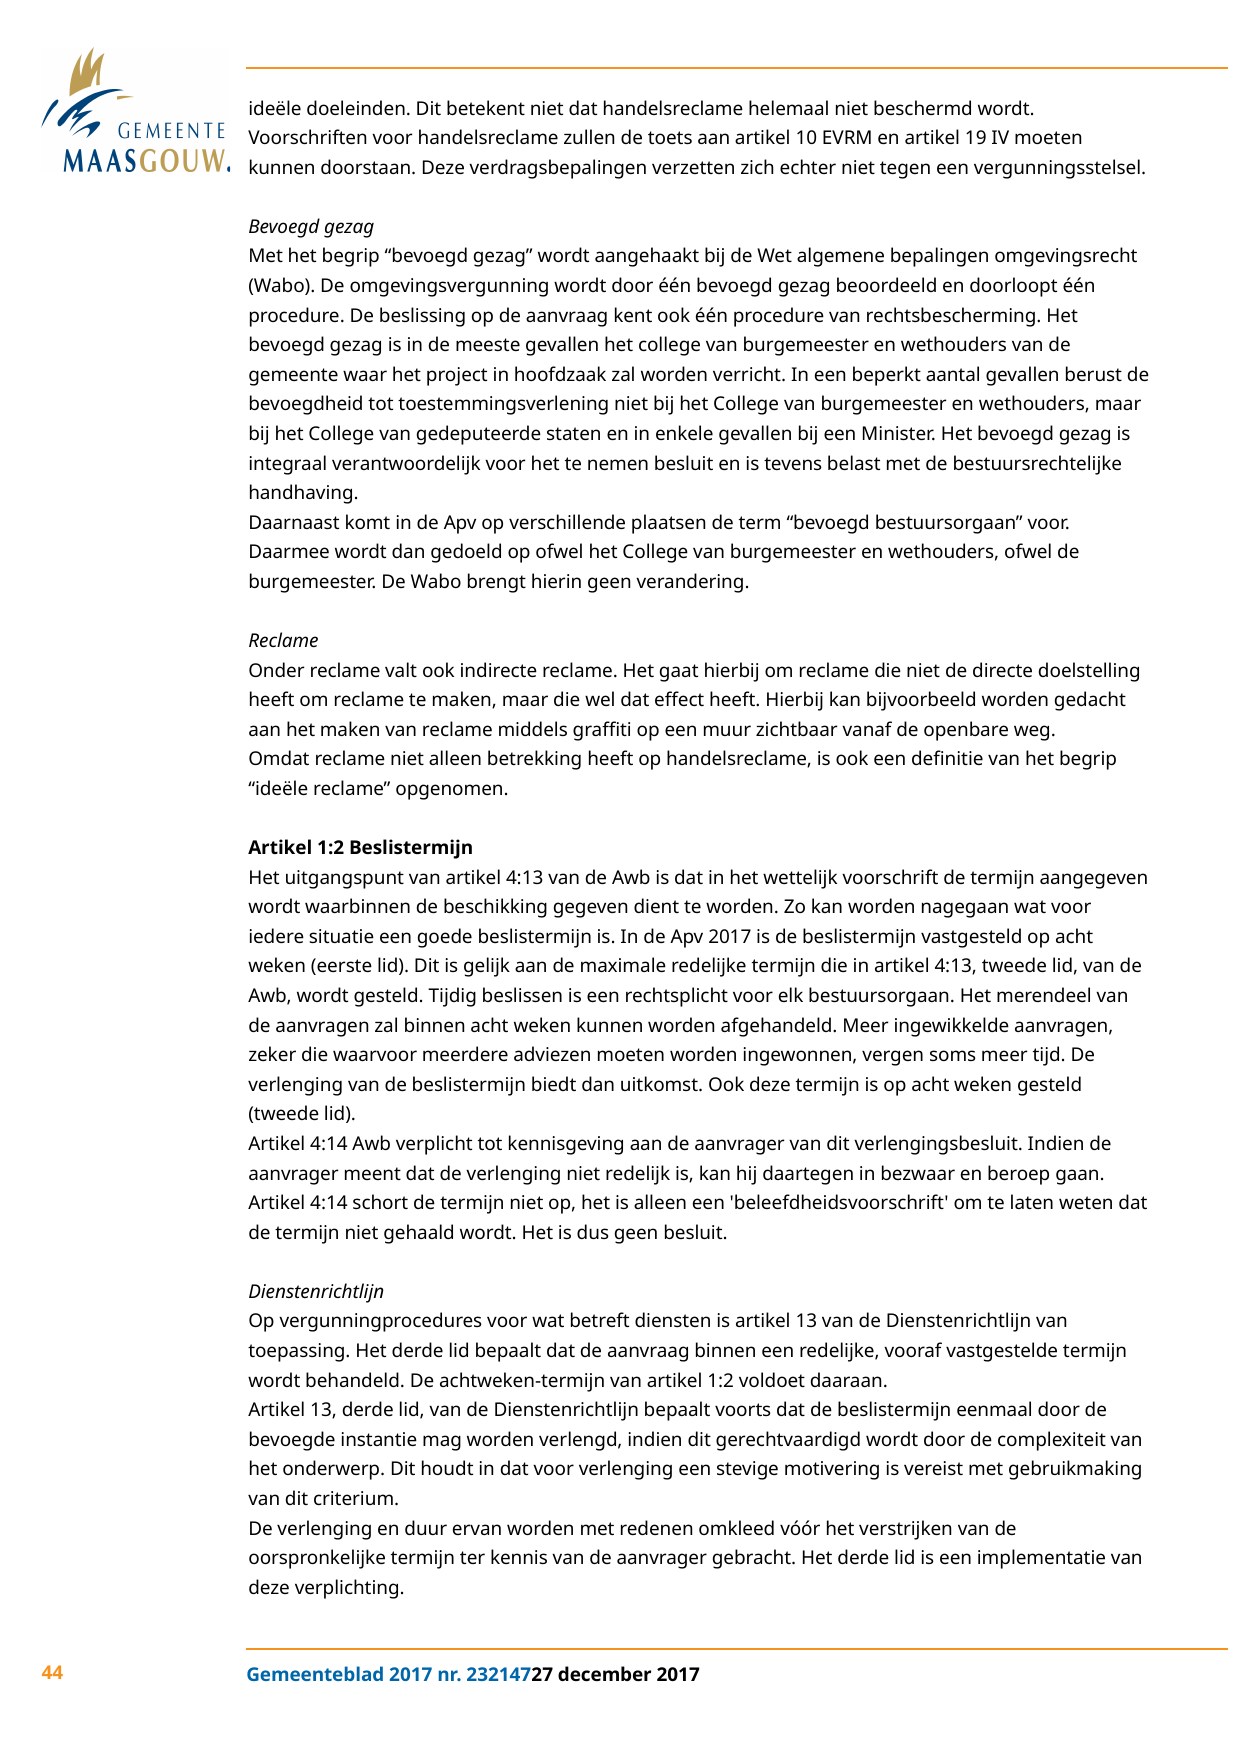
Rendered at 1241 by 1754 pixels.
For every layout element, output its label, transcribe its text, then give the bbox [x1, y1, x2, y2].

text De verlenging en duur ervan worden met redenen omkleed vóór het verstrijken van de oorspronkelijke termijn ter kennis van de aanvrager gebracht. Het derde lid is een implementatie van deze verplichting. [248, 1515, 1152, 1600]
text Bevoegd gezag [248, 213, 1152, 239]
text Artikel 4:14 schort de termijn niet op, het is alleen een 'beleefdheidsvoorschrift' om te laten weten dat de termijn niet gehaald wordt. Het is dus geen besluit. [248, 1189, 1152, 1245]
text Onder reclame valt ook indirecte reclame. Het gaat hierbij om reclame die niet de directe doelstelling heeft om reclame te maken, maar die wel dat effect heeft. Hierbij kan bijvoorbeeld worden gedacht aan het maken van reclame middels graffiti op een muur zichtbaar vanaf de openbare weg. [248, 657, 1152, 742]
text Reclame [248, 627, 1152, 653]
text Artikel 4:14 Awb verplicht tot kennisgeving aan de aanvrager van dit verlengingsbesluit. Indien de aanvrager meent dat de verlenging niet redelijk is, kan hij daartegen in bezwaar en beroep gaan. [248, 1130, 1152, 1186]
text Met het begrip “bevoegd gezag” wordt aangehaakt bij de Wet algemene bepalingen omgevingsrecht (Wabo). De omgevingsvergunning wordt door één bevoegd gezag beoordeeld en doorloopt één procedure. De beslissing op de aanvraag kent ook één procedure van rechtsbescherming. Het bevoegd gezag is in de meeste gevallen het college van burgemeester en wethouders van de gemeente waar het project in hoofdzaak zal worden verricht. In een beperkt aantal gevallen berust de bevoegdheid tot toestemmingsverlening niet bij het College van burgemeester en wethouders, maar bij het College van gedeputeerde staten en in enkele gevallen bij een Minister. Het bevoegd gezag is integraal verantwoordelijk voor het te nemen besluit en is tevens belast met de bestuursrechtelijke handhaving. [248, 243, 1152, 505]
text Het uitgangspunt van artikel 4:13 van de Awb is dat in het wettelijk voorschrift de termijn aangegeven wordt waarbinnen de beschikking gegeven dient te worden. Zo kan worden nagegaan wat voor iedere situatie een goede beslistermijn is. In de Apv 2017 is de beslistermijn vastgesteld op acht weken (eerste lid). Dit is gelijk aan de maximale redelijke termijn die in artikel 4:13, tweede lid, van de Awb, wordt gesteld. Tijdig beslissen is een rechtsplicht voor elk bestuursorgaan. Het merendeel van de aanvragen zal binnen acht weken kunnen worden afgehandeld. Meer ingewikkelde aanvragen, zeker die waarvoor meerdere adviezen moeten worden ingewonnen, vergen soms meer tijd. De verlenging van de beslistermijn biedt dan uitkomst. Ook deze termijn is op acht weken gesteld (tweede lid). [248, 864, 1152, 1126]
text Op vergunningprocedures voor wat betreft diensten is artikel 13 van de Dienstenrichtlijn van toepassing. Het derde lid bepaalt dat de aanvraag binnen een redelijke, vooraf vastgestelde termijn wordt behandeld. De achtweken-termijn van artikel 1:2 voldoet daaraan. [248, 1308, 1152, 1393]
picture [41, 47, 231, 172]
text Artikel 1:2 Beslistermijn [248, 834, 1152, 860]
text Artikel 13, derde lid, van de Dienstenrichtlijn bepaalt voorts dat de beslistermijn eenmaal door de bevoegde instantie mag worden verlengd, indien dit gerechtvaardigd wordt door de complexiteit van het onderwerp. Dit houdt in dat voor verlenging een stevige motivering is vereist met gebruikmaking van dit criterium. [248, 1396, 1152, 1511]
text Dienstenrichtlijn [248, 1278, 1152, 1304]
text Daarnaast komt in de Apv op verschillende plaatsen de term “bevoegd bestuursorgaan” voor. Daarmee wordt dan gedoeld op ofwel het College van burgemeester en wethouders, ofwel de burgemeester. De Wabo brengt hierin geen verandering. [248, 509, 1152, 594]
text Omdat reclame niet alleen betrekking heeft op handelsreclame, is ook een definitie van het begrip “ideële reclame” opgenomen. [248, 746, 1152, 801]
text ideële doeleinden. Dit betekent niet dat handelsreclame helemaal niet beschermd wordt. Voorschriften voor handelsreclame zullen de toets aan artikel 10 EVRM en artikel 19 IV moeten kunnen doorstaan. Deze verdragsbepalingen verzetten zich echter niet tegen een vergunningsstelsel. [248, 95, 1152, 180]
